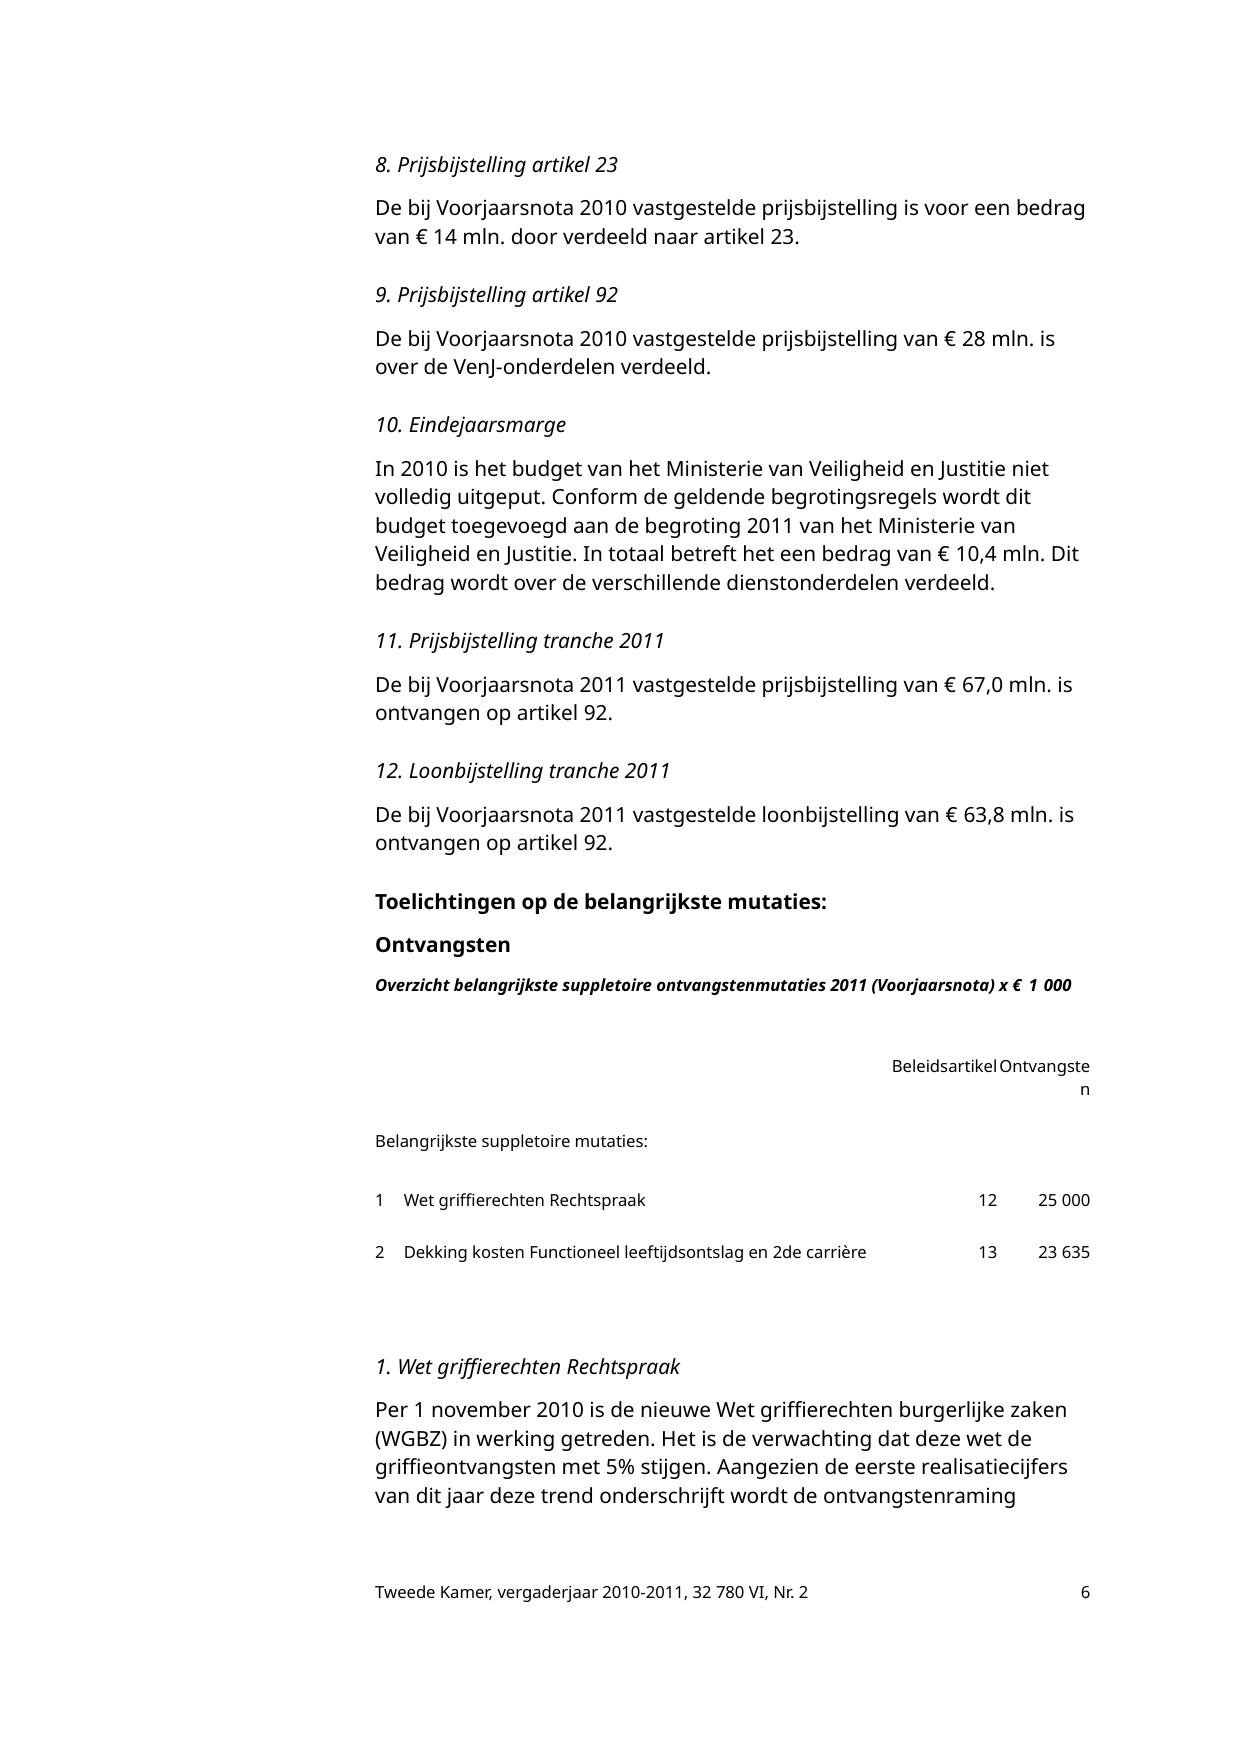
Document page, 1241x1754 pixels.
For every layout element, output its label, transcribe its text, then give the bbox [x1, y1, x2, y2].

table_cell Belangrijkste suppletoire mutaties: [375, 1130, 868, 1188]
text De bij Voorjaarsnota 2011 vastgestelde prijsbijstelling van € 67,0 mln. is ontvangen op artikel 92. [375, 670, 1090, 727]
table_cell [997, 1130, 1090, 1188]
text 12. Loonbijstelling tranche 2011 [375, 757, 1090, 785]
table_cell 25 000 [997, 1188, 1090, 1241]
text Per 1 november 2010 is de nieuwe Wet griffierechten burgerlijke zaken (WGBZ) in werking getreden. Het is de verwachting dat deze wet de griffieontvangsten met 5% stijgen. Aangezien de eerste realisatiecijfers van dit jaar deze trend onderschrijft wordt de ontvangstenraming [375, 1396, 1090, 1509]
text De bij Voorjaarsnota 2010 vastgestelde prijsbijstelling van € 28 mln. is over de VenJ-onderdelen verdeeld. [375, 324, 1090, 381]
table_cell 13 [868, 1241, 997, 1294]
table_header [375, 1054, 868, 1130]
text 1. Wet griffierechten Rechtspraak [375, 1352, 1090, 1381]
text Overzicht belangrijkste suppletoire ontvangstenmutaties 2011 (Voorjaarsnota) x € 1 000 [375, 974, 1090, 996]
table_cell Dekking kosten Functioneel leeftijdsontslag en 2de carrière [404, 1241, 868, 1294]
table_cell 2 [375, 1241, 403, 1294]
text 10. Eindejaarsmarge [375, 411, 1090, 439]
text 9. Prijsbijstelling artikel 92 [375, 280, 1090, 309]
text Toelichtingen op de belangrijkste mutaties: [375, 887, 1090, 915]
table_cell 1 [375, 1188, 403, 1241]
table_cell [868, 1130, 997, 1188]
text 11. Prijsbijstelling tranche 2011 [375, 626, 1090, 655]
text In 2010 is het budget van het Ministerie van Veiligheid en Justitie niet volledig uitgeput. Conform de geldende begrotingsregels wordt dit budget toegevoegd aan de begroting 2011 van het Ministerie van Veiligheid en Justitie. In totaal betreft het een bedrag van € 10,4 mln. Dit bedrag wordt over de verschillende dienstonderdelen verdeeld. [375, 454, 1090, 596]
text De bij Voorjaarsnota 2011 vastgestelde loonbijstelling van € 63,8 mln. is ontvangen op artikel 92. [375, 800, 1090, 857]
table_cell 12 [868, 1188, 997, 1241]
text 8. Prijsbijstelling artikel 23 [375, 150, 1090, 178]
table_cell Wet griffierechten Rechtspraak [404, 1188, 868, 1241]
table_cell 23 635 [997, 1241, 1090, 1294]
table_header Beleidsartikel [868, 1054, 997, 1130]
text De bij Voorjaarsnota 2010 vastgestelde prijsbijstelling is voor een bedrag van € 14 mln. door verdeeld naar artikel 23. [375, 193, 1090, 250]
table_header Ontvangsten [997, 1054, 1090, 1130]
text Ontvangsten [375, 930, 1090, 959]
